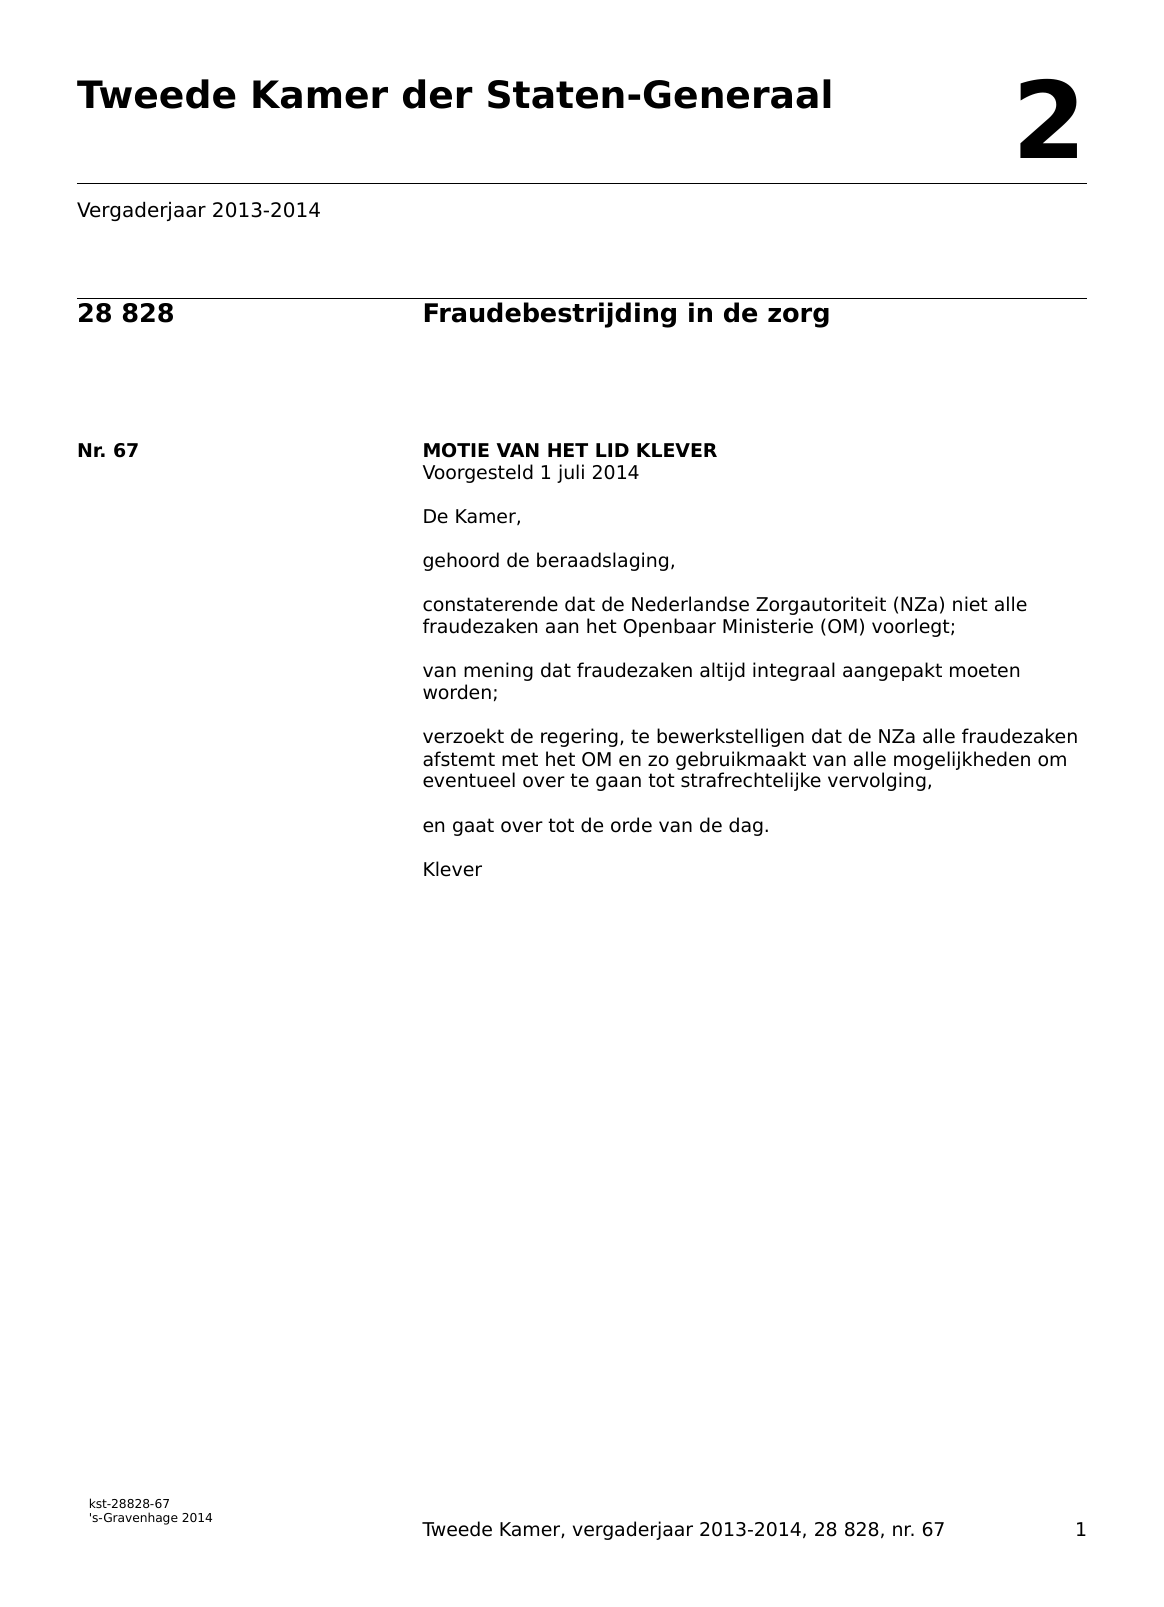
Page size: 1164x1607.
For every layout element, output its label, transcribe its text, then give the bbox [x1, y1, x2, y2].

text gehoord de beraadslaging, [422, 550, 1087, 572]
text en gaat over tot de orde van de dag. [422, 814, 1087, 837]
text kst-28828-67 [88, 1497, 323, 1511]
subtitle Nr. 67 MOTIE VAN HET LID KLEVER [77, 440, 1087, 462]
subtitle 28 828 Fraudebestrijding in de zorg [77, 299, 1087, 329]
text constaterende dat de Nederlandse Zorgautoriteit (NZa) niet alle fraudezaken aan het Openbaar Ministerie (OM) voorlegt; [422, 594, 1087, 638]
table_header Tweede Kamer der Staten-Generaal [77, 59, 886, 183]
text verzoekt de regering, te bewerkstelligen dat de NZa alle fraudezaken afstemt met het OM en zo gebruikmaakt van alle mogelijkheden om eventueel over te gaan tot strafrechtelijke vervolging, [422, 726, 1087, 792]
text De Kamer, [422, 506, 1087, 528]
text 's-Gravenhage 2014 [88, 1511, 323, 1525]
table_header 2 [886, 59, 1087, 183]
text Klever [422, 859, 1087, 881]
text Voorgesteld 1 juli 2014 [422, 462, 1087, 484]
table_cell Vergaderjaar 2013-2014 [77, 184, 1087, 298]
text van mening dat fraudezaken altijd integraal aangepakt moeten worden; [422, 660, 1087, 704]
